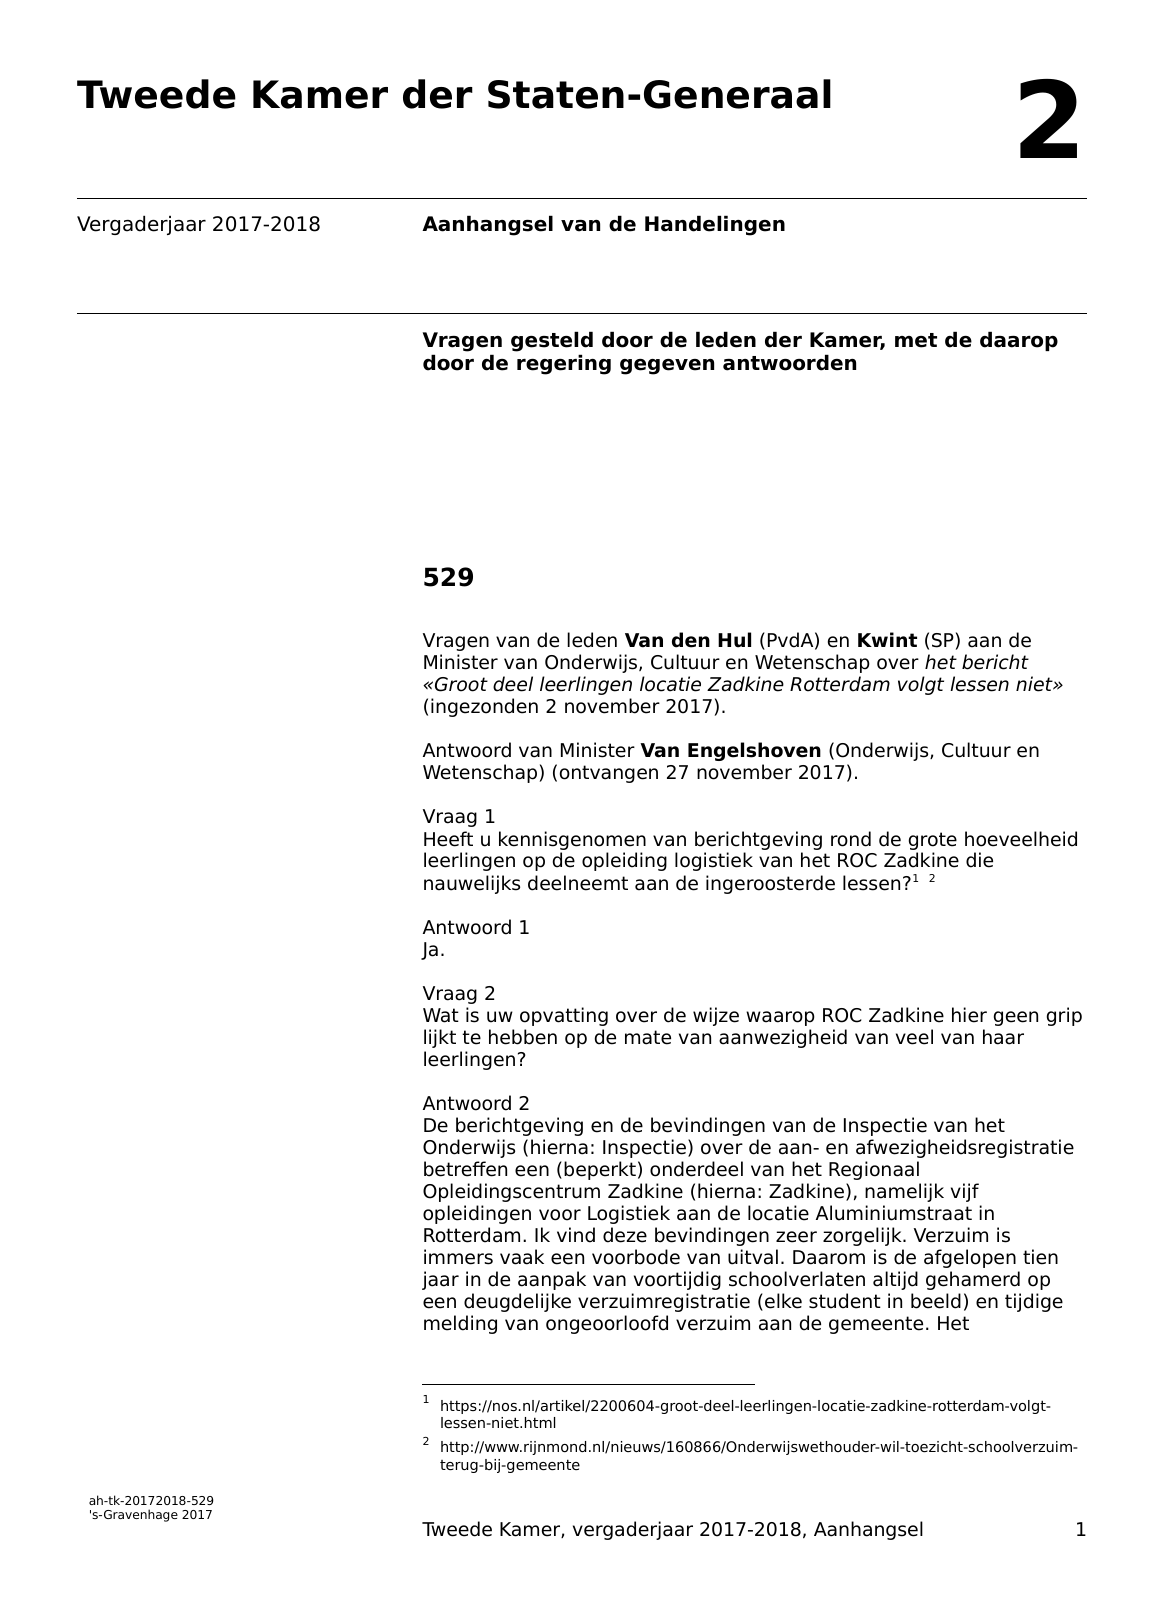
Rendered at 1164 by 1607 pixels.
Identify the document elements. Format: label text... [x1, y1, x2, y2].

table_cell Vragen gesteld door de leden der Kamer, met de daarop door de regering gegeven antwoorden [422, 314, 1087, 375]
text Antwoord 2 [422, 1093, 1087, 1115]
text http://www.rijnmond.nl/nieuws/160866/Onderwijswethouder-wil-toezicht-schoolverzuim-terug-bij-gemeente [422, 1435, 1087, 1474]
text Vraag 1 [422, 806, 1087, 828]
table_cell Aanhangsel van de Handelingen [422, 199, 1087, 313]
table_header Tweede Kamer der Staten-Generaal [77, 59, 886, 198]
text https://nos.nl/artikel/2200604-groot-deel-leerlingen-locatie-zadkine-rotterdam-volgt-lessen-niet.html [422, 1393, 1087, 1432]
text Wat is uw opvatting over de wijze waarop ROC Zadkine hier geen grip lijkt te hebben op de mate van aanwezigheid van veel van haar leerlingen? [422, 1005, 1087, 1071]
table_cell [77, 314, 422, 375]
text Antwoord 1 [422, 917, 1087, 938]
text 's-Gravenhage 2017 [88, 1508, 323, 1522]
text Ja. [422, 938, 1087, 961]
text 529 [422, 563, 1087, 592]
text Vraag 2 [422, 983, 1087, 1005]
text Heeft u kennisgenomen van berichtgeving rond de grote hoeveelheid leerlingen op de opleiding logistiek van het ROC Zadkine die nauwelijks deelneemt aan de ingeroosterde lessen? [422, 828, 1087, 894]
text Vragen van de leden Van den Hul (PvdA) en Kwint (SP) aan de Minister van Onderwijs, Cultuur en Wetenschap over het bericht «Groot deel leerlingen locatie Zadkine Rotterdam volgt lessen niet» (ingezonden 2 november 2017). [422, 630, 1087, 718]
table_header 2 [886, 59, 1087, 198]
text De berichtgeving en de bevindingen van de Inspectie van het Onderwijs (hierna: Inspectie) over de aan- en afwezigheidsregistratie betreffen een (beperkt) onderdeel van het Regionaal Opleidingscentrum Zadkine (hierna: Zadkine), namelijk vijf opleidingen voor Logistiek aan de locatie Aluminiumstraat in Rotterdam. Ik vind deze bevindingen zeer zorgelijk. Verzuim is immers vaak een voorbode van uitval. Daarom is de afgelopen tien jaar in de aanpak van voortijdig schoolverlaten altijd gehamerd op een deugdelijke verzuimregistratie (elke student in beeld) en tijdige melding van ongeoorloofd verzuim aan de gemeente. Het [422, 1115, 1087, 1334]
text ah-tk-20172018-529 [88, 1494, 323, 1508]
text Antwoord van Minister Van Engelshoven (Onderwijs, Cultuur en Wetenschap) (ontvangen 27 november 2017). [422, 740, 1087, 784]
table_cell Vergaderjaar 2017-2018 [77, 199, 422, 313]
